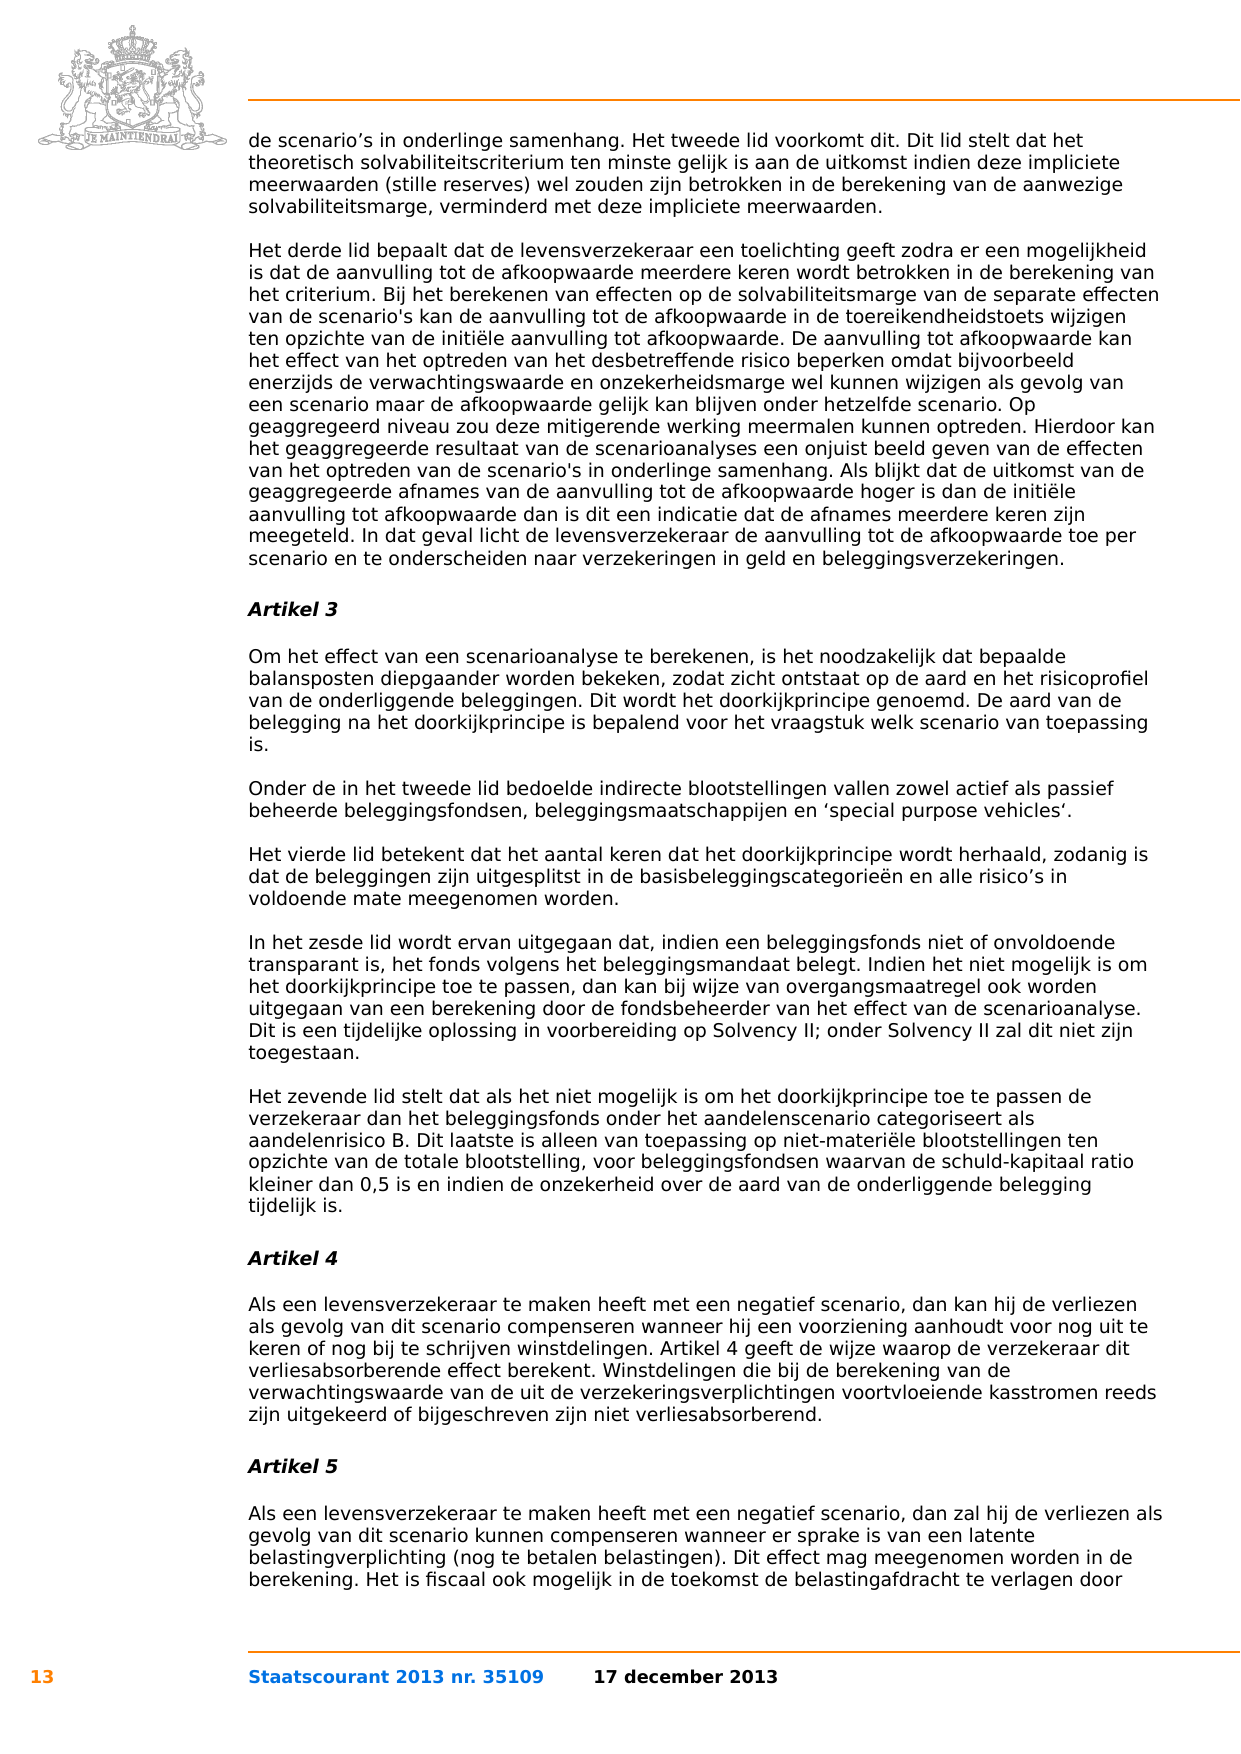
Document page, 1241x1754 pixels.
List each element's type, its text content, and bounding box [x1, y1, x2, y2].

text Onder de in het tweede lid bedoelde indirecte blootstellingen vallen zowel actief als passief beheerde beleggingsfondsen, beleggingsmaatschappijen en ‘special purpose vehicles‘. [248, 778, 1163, 822]
text Het zevende lid stelt dat als het niet mogelijk is om het doorkijkprincipe toe te passen de verzekeraar dan het beleggingsfonds onder het aandelenscenario categoriseert als aandelenrisico B. Dit laatste is alleen van toepassing op niet-materiële blootstellingen ten opzichte van de totale blootstelling, voor beleggingsfondsen waarvan de schuld-kapitaal ratio kleiner dan 0,5 is en indien de onzekerheid over de aard van de onderliggende belegging tijdelijk is. [248, 1086, 1163, 1217]
text Om het effect van een scenarioanalyse te berekenen, is het noodzakelijk dat bepaalde balansposten diepgaander worden bekeken, zodat zicht ontstaat op de aard en het risicoprofiel van de onderliggende beleggingen. Dit wordt het doorkijkprincipe genoemd. De aard van de belegging na het doorkijkprincipe is bepalend voor het vraagstuk welk scenario van toepassing is. [248, 646, 1163, 756]
text Het derde lid bepaalt dat de levensverzekeraar een toelichting geeft zodra er een mogelijkheid is dat de aanvulling tot de afkoopwaarde meerdere keren wordt betrokken in de berekening van het criterium. Bij het berekenen van effecten op de solvabiliteitsmarge van de separate effecten van de scenario's kan de aanvulling tot de afkoopwaarde in de toereikendheidstoets wijzigen ten opzichte van de initiële aanvulling tot afkoopwaarde. De aanvulling tot afkoopwaarde kan het effect van het optreden van het desbetreffende risico beperken omdat bijvoorbeeld enerzijds de verwachtingswaarde en onzekerheidsmarge wel kunnen wijzigen als gevolg van een scenario maar de afkoopwaarde gelijk kan blijven onder hetzelfde scenario. Op geaggregeerd niveau zou deze mitigerende werking meermalen kunnen optreden. Hierdoor kan het geaggregeerde resultaat van de scenarioanalyses een onjuist beeld geven van de effecten van het optreden van de scenario's in onderlinge samenhang. Als blijkt dat de uitkomst van de geaggregeerde afnames van de aanvulling tot de afkoopwaarde hoger is dan de initiële aanvulling tot afkoopwaarde dan is dit een indicatie dat de afnames meerdere keren zijn meegeteld. In dat geval licht de levensverzekeraar de aanvulling tot de afkoopwaarde toe per scenario en te onderscheiden naar verzekeringen in geld en beleggingsverzekeringen. [248, 240, 1163, 569]
subtitle Artikel 4 [248, 1247, 1163, 1269]
text Als een levensverzekeraar te maken heeft met een negatief scenario, dan kan hij de verliezen als gevolg van dit scenario compenseren wanneer hij een voorziening aanhoudt voor nog uit te keren of nog bij te schrijven winstdelingen. Artikel 4 geeft de wijze waarop de verzekeraar dit verliesabsorberende effect berekent. Winstdelingen die bij de berekening van de verwachtingswaarde van de uit de verzekeringsverplichtingen voortvloeiende kasstromen reeds zijn uitgekeerd of bijgeschreven zijn niet verliesabsorberend. [248, 1294, 1163, 1426]
picture [38, 25, 227, 150]
text Als een levensverzekeraar te maken heeft met een negatief scenario, dan zal hij de verliezen als gevolg van dit scenario kunnen compenseren wanneer er sprake is van een latente belastingverplichting (nog te betalen belastingen). Dit effect mag meegenomen worden in de berekening. Het is fiscaal ook mogelijk in de toekomst de belastingafdracht te verlagen door [248, 1503, 1163, 1591]
text In het zesde lid wordt ervan uitgegaan dat, indien een beleggingsfonds niet of onvoldoende transparant is, het fonds volgens het beleggingsmandaat belegt. Indien het niet mogelijk is om het doorkijkprincipe toe te passen, dan kan bij wijze van overgangsmaatregel ook worden uitgegaan van een berekening door de fondsbeheerder van het effect van de scenarioanalyse. Dit is een tijdelijke oplossing in voorbereiding op Solvency II; onder Solvency II zal dit niet zijn toegestaan. [248, 932, 1163, 1064]
subtitle Artikel 3 [248, 599, 1163, 621]
subtitle Artikel 5 [248, 1456, 1163, 1478]
text de scenario’s in onderlinge samenhang. Het tweede lid voorkomt dit. Dit lid stelt dat het theoretisch solvabiliteitscriterium ten minste gelijk is aan de uitkomst indien deze impliciete meerwaarden (stille reserves) wel zouden zijn betrokken in de berekening van de aanwezige solvabiliteitsmarge, verminderd met deze impliciete meerwaarden. [248, 130, 1163, 218]
text Het vierde lid betekent dat het aantal keren dat het doorkijkprincipe wordt herhaald, zodanig is dat de beleggingen zijn uitgesplitst in de basisbeleggingscategorieën en alle risico’s in voldoende mate meegenomen worden. [248, 844, 1163, 910]
